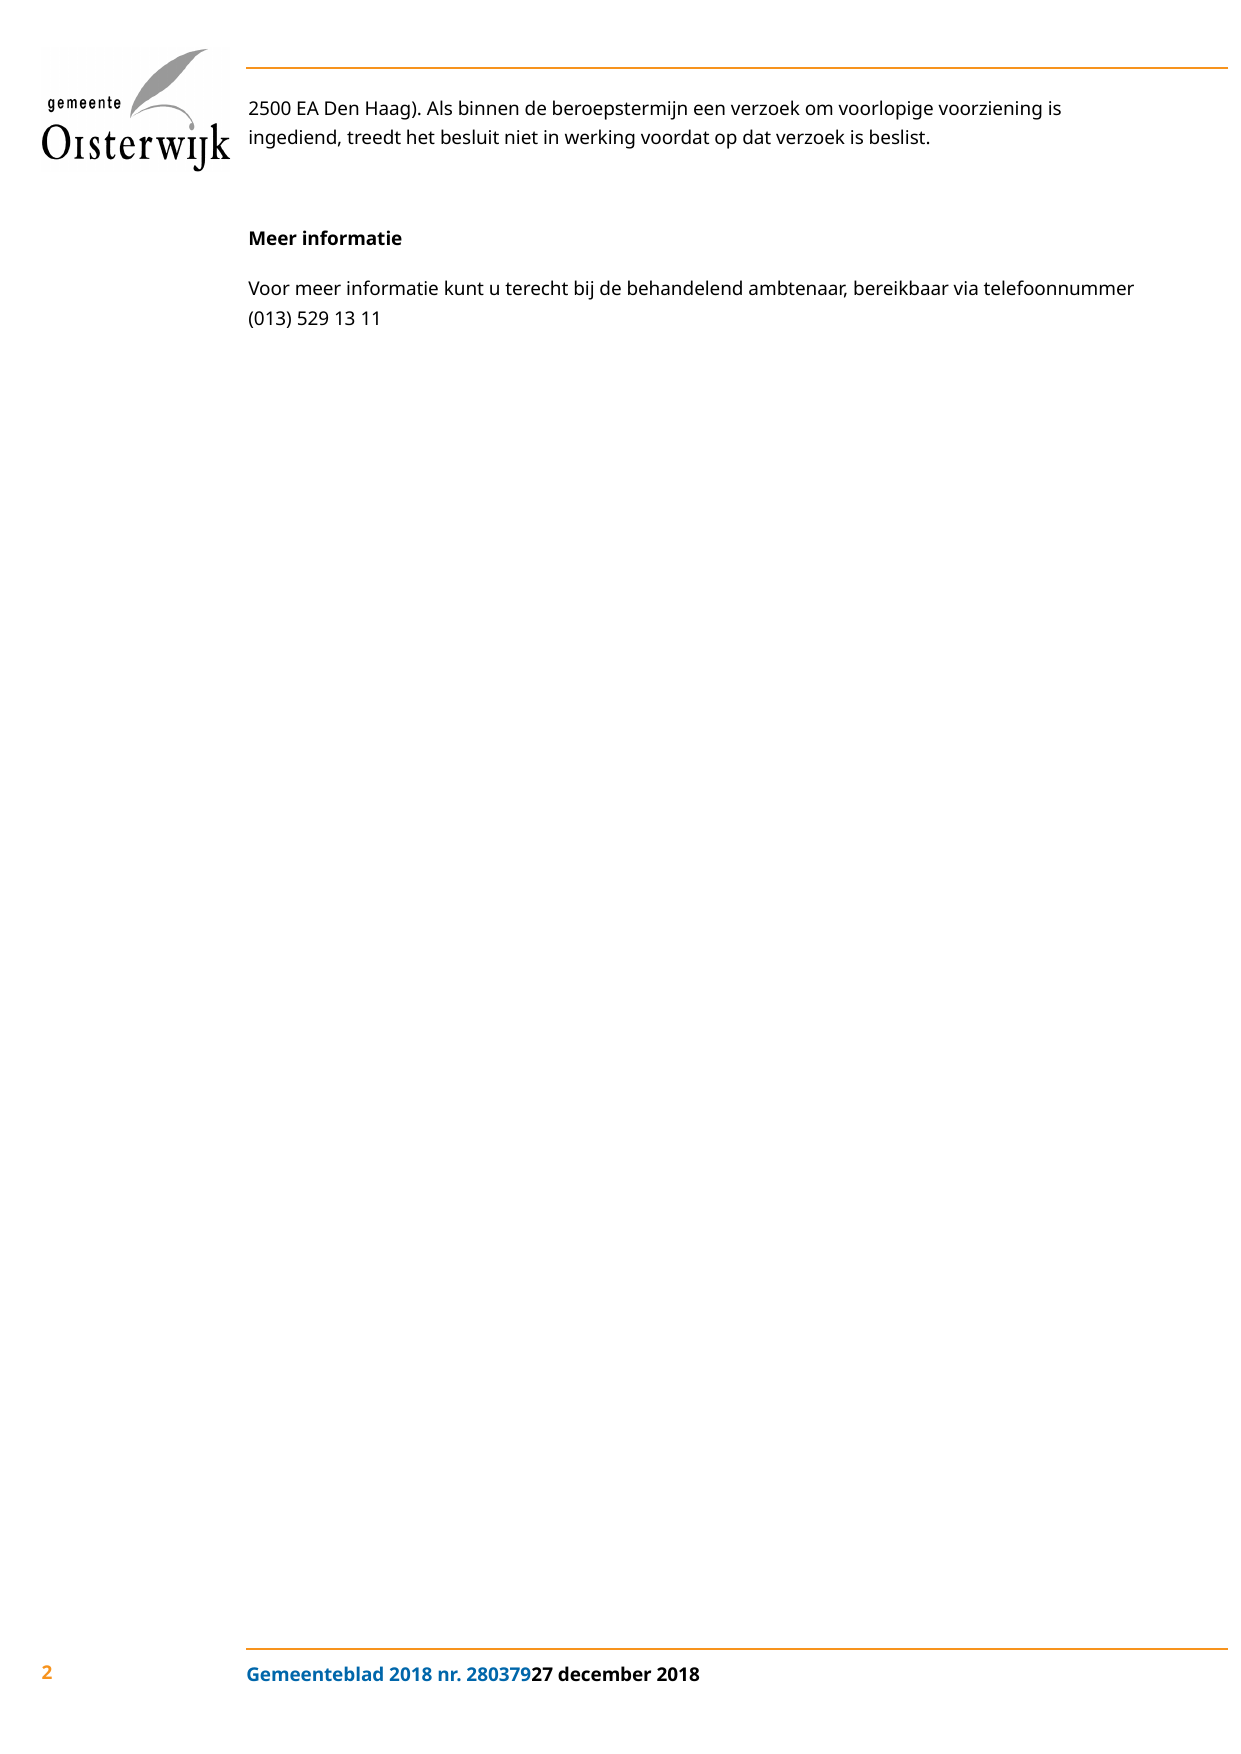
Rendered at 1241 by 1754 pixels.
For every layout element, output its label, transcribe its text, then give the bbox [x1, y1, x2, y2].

text 2500 EA Den Haag). Als binnen de beroepstermijn een verzoek om voorlopige voorziening is ingediend, treedt het besluit niet in werking voordat op dat verzoek is beslist. [248, 95, 1152, 150]
text Voor meer informatie kunt u terecht bij de behandelend ambtenaar, bereikbaar via telefoonnummer (013) 529 13 11 [248, 276, 1152, 331]
text Meer informatie [248, 225, 1152, 251]
picture [41, 47, 231, 172]
